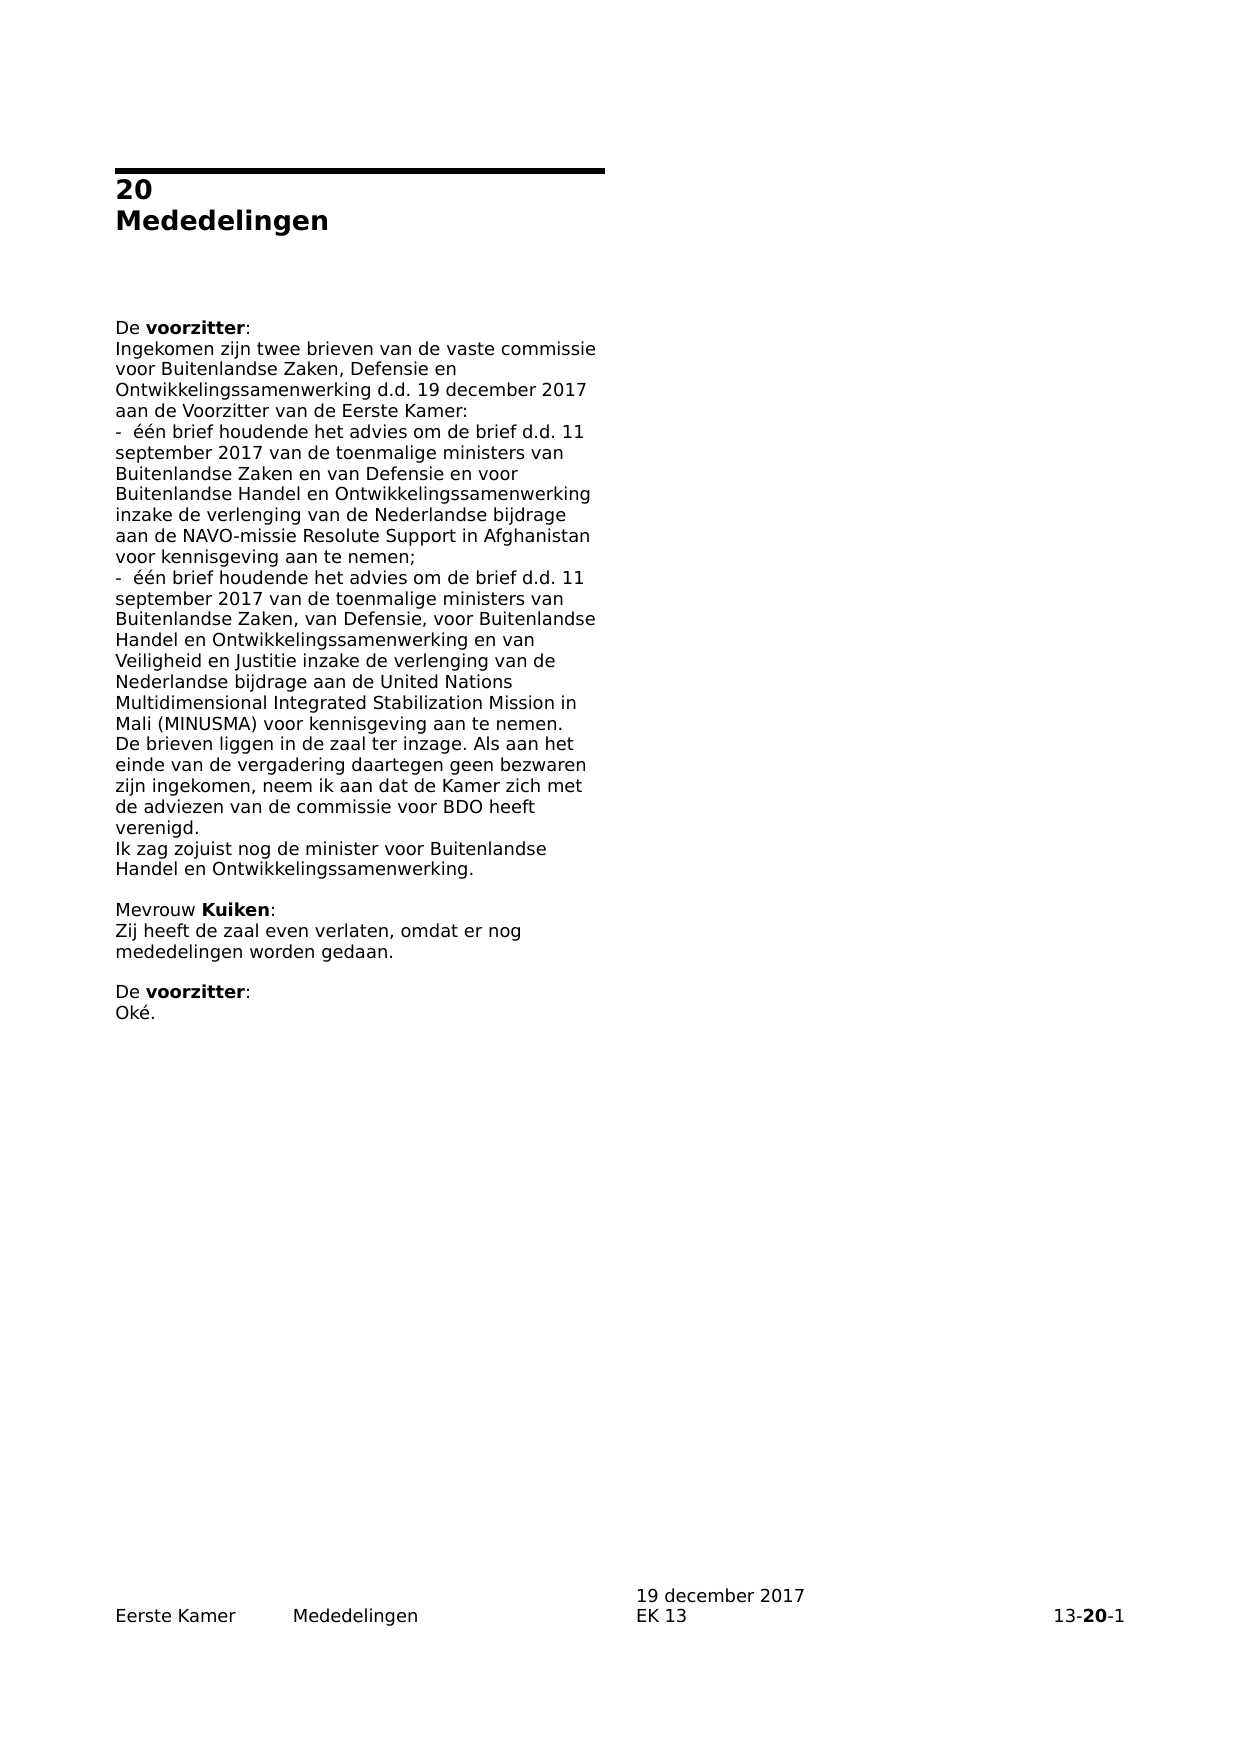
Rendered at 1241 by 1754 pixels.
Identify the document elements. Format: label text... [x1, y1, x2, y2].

title 20 Mededelingen [115, 174, 605, 237]
list één brief houdende het advies om de brief d.d. 11 september 2017 van de toenmalige ministers van Buitenlandse Zaken, van Defensie, voor Buitenlandse Handel en Ontwikkelingssamenwerking en van Veiligheid en Justitie inzake de verlenging van de Nederlandse bijdrage aan de United Nations Multidimensional Integrated Stabilization Mission in Mali (MINUSMA) voor kennisgeving aan te nemen. [115, 567, 605, 734]
text De brieven liggen in de zaal ter inzage. Als aan het einde van de vergadering daartegen geen bezwaren zijn ingekomen, neem ik aan dat de Kamer zich met de adviezen van de commissie voor BDO heeft verenigd. [115, 734, 605, 838]
text De voorzitter: [115, 318, 605, 338]
text Mevrouw Kuiken: [115, 900, 605, 921]
text Ingekomen zijn twee brieven van de vaste commissie voor Buitenlandse Zaken, Defensie en Ontwikkelingssamenwerking d.d. 19 december 2017 aan de Voorzitter van de Eerste Kamer: [115, 338, 605, 422]
text Ik zag zojuist nog de minister voor Buitenlandse Handel en Ontwikkelingssamenwerking. [115, 838, 605, 880]
text De voorzitter: [115, 982, 605, 1003]
text Zij heeft de zaal even verlaten, omdat er nog mededelingen worden gedaan. [115, 921, 605, 962]
list één brief houdende het advies om de brief d.d. 11 september 2017 van de toenmalige ministers van Buitenlandse Zaken en van Defensie en voor Buitenlandse Handel en Ontwikkelingssamenwerking inzake de verlenging van de Nederlandse bijdrage aan de NAVO-missie Resolute Support in Afghanistan voor kennisgeving aan te nemen; [115, 422, 605, 567]
text Oké. [115, 1003, 605, 1024]
